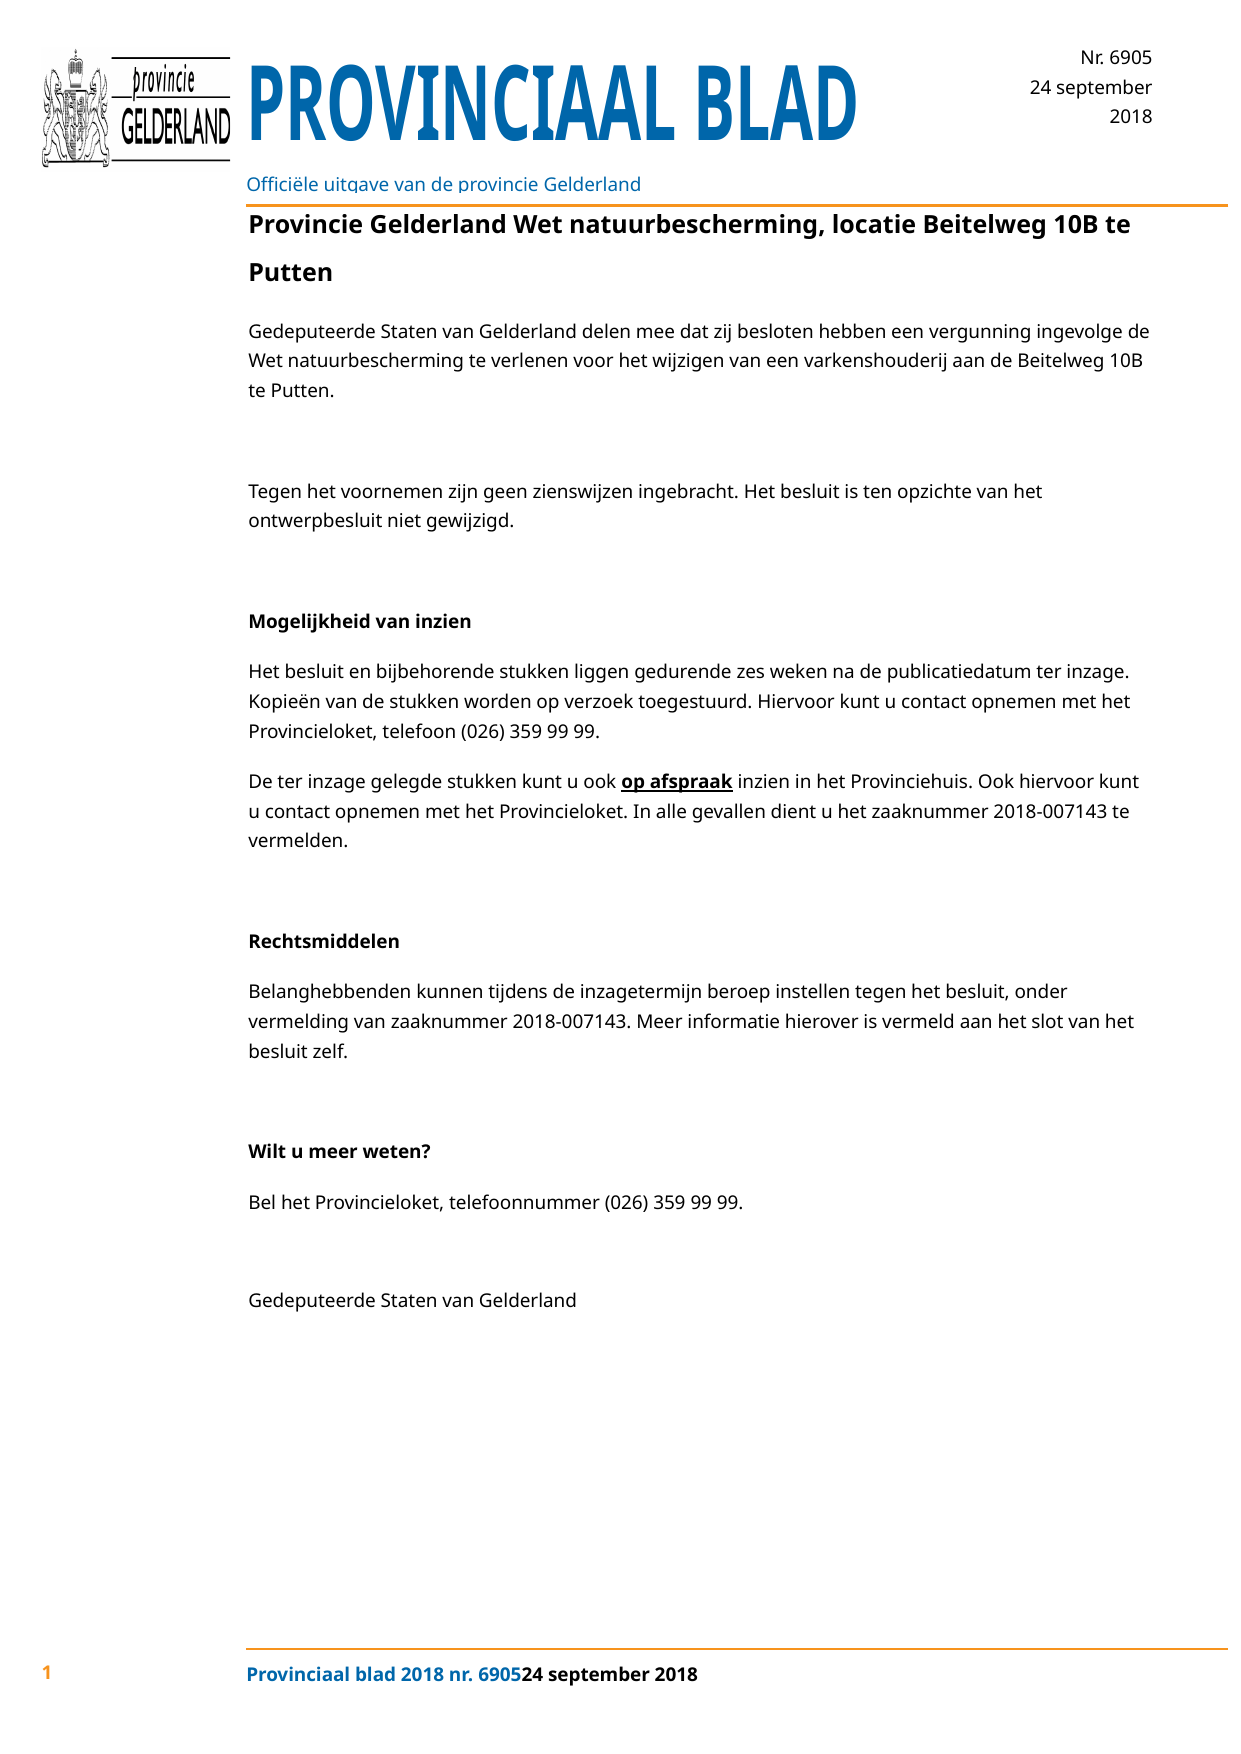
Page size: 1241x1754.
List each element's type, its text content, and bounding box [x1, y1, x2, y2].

text Gedeputeerde Staten van Gelderland delen mee dat zij besloten hebben een vergunning ingevolge de Wet natuurbescherming te verlenen voor het wijzigen van een varkenshouderij aan de Beitelweg 10B te Putten. [248, 318, 1152, 403]
picture [41, 47, 231, 172]
text Rechtsmiddelen [248, 928, 1152, 954]
text Bel het Provincieloket, telefoonnummer (026) 359 99 99. [248, 1189, 1152, 1215]
text Belanghebbenden kunnen tijdens de inzagetermijn beroep instellen tegen het besluit, onder vermelding van zaaknummer 2018-007143. Meer informatie hierover is vermeld aan het slot van het besluit zelf. [248, 979, 1152, 1064]
text Gedeputeerde Staten van Gelderland [248, 1287, 1152, 1313]
text Mogelijkheid van inzien [248, 608, 1152, 634]
text Het besluit en bijbehorende stukken liggen gedurende zes weken na de publicatiedatum ter inzage. Kopieën van de stukken worden op verzoek toegestuurd. Hiervoor kunt u contact opnemen met het Provincieloket, telefoon (026) 359 99 99. [248, 659, 1152, 744]
text Tegen het voornemen zijn geen zienswijzen ingebracht. Het besluit is ten opzichte van het ontwerpbesluit niet gewijzigd. [248, 478, 1152, 533]
text Wilt u meer weten? [248, 1139, 1152, 1164]
text Provincie Gelderland Wet natuurbescherming, locatie Beitelweg 10B te Putten [248, 207, 1152, 288]
text De ter inzage gelegde stukken kunt u ook op afspraak inzien in het Provinciehuis. Ook hiervoor kunt u contact opnemen met het Provincieloket. In alle gevallen dient u het zaaknummer 2018-007143 te vermelden. [248, 768, 1152, 853]
